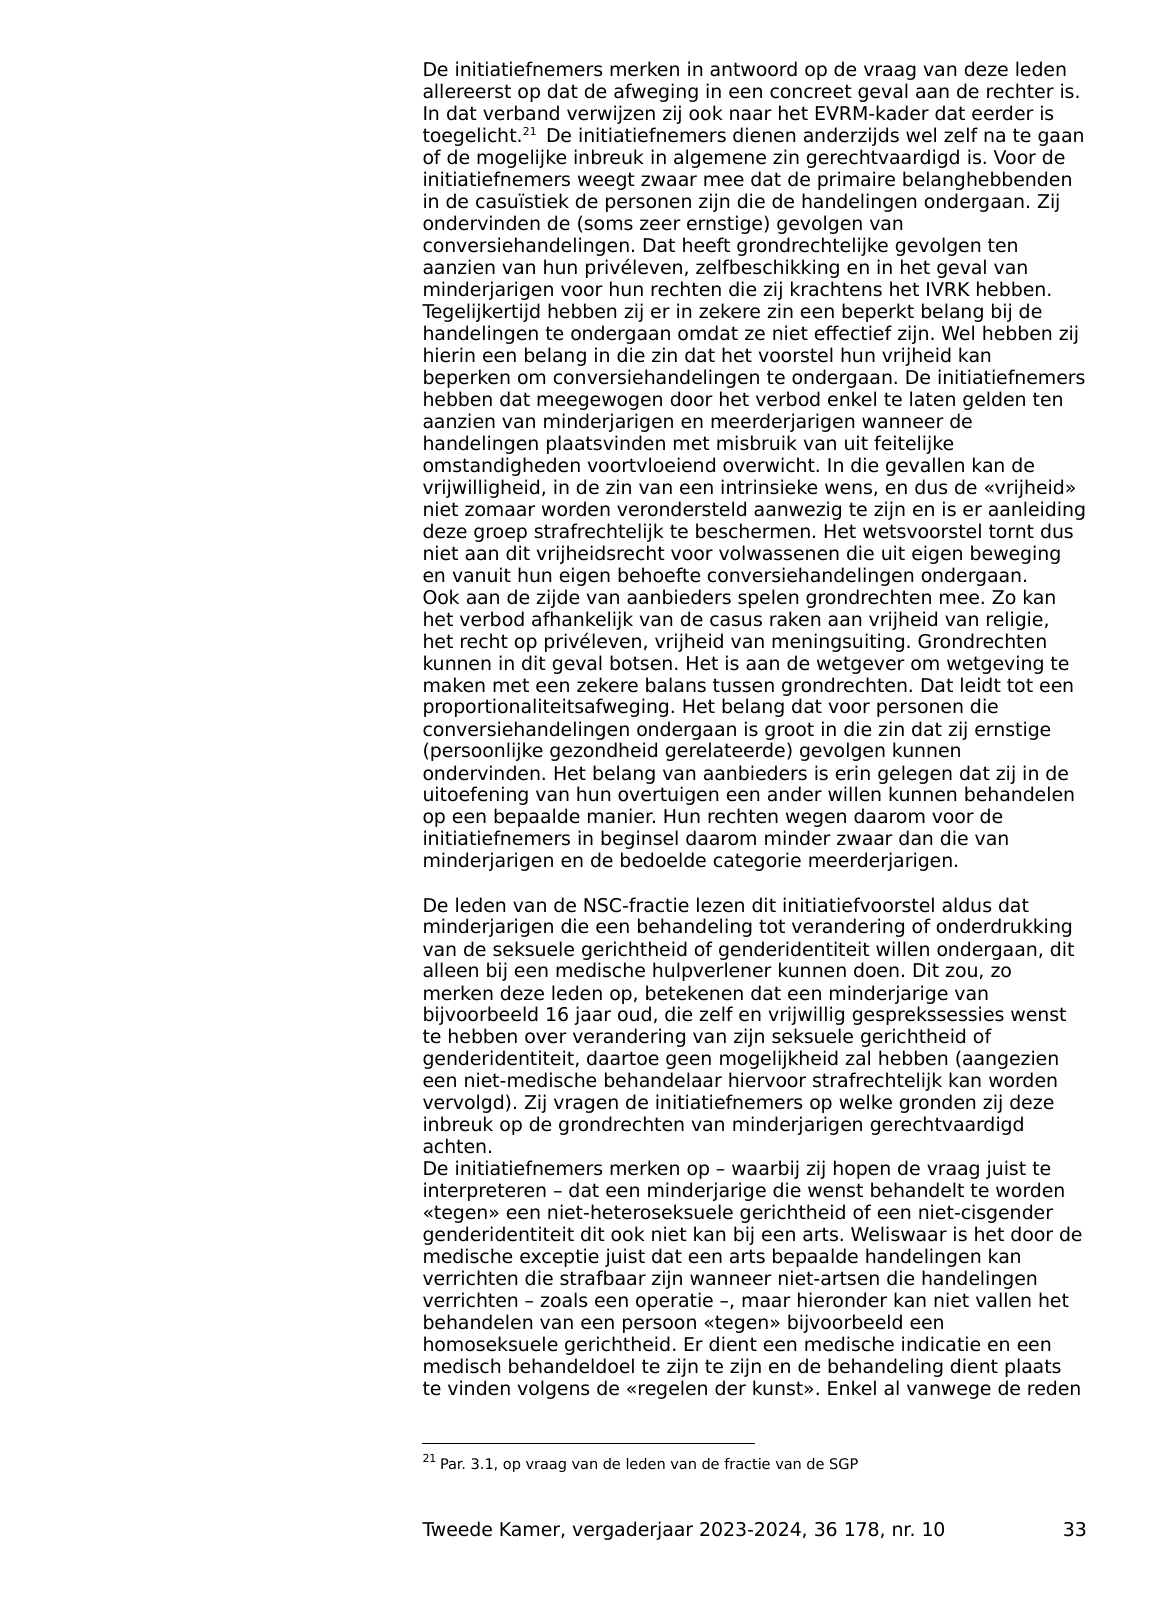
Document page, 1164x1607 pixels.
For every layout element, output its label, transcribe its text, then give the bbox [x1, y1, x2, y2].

text De leden van de NSC-fractie lezen dit initiatiefvoorstel aldus dat minderjarigen die een behandeling tot verandering of onderdrukking van de seksuele gerichtheid of genderidentiteit willen ondergaan, dit alleen bij een medische hulpverlener kunnen doen. Dit zou, zo merken deze leden op, betekenen dat een minderjarige van bijvoorbeeld 16 jaar oud, die zelf en vrijwillig gesprekssessies wenst te hebben over verandering van zijn seksuele gerichtheid of genderidentiteit, daartoe geen mogelijkheid zal hebben (aangezien een niet-medische behandelaar hiervoor strafrechtelijk kan worden vervolgd). Zij vragen de initiatiefnemers op welke gronden zij deze inbreuk op de grondrechten van minderjarigen gerechtvaardigd achten. [422, 894, 1087, 1158]
text De initiatiefnemers merken op – waarbij zij hopen de vraag juist te interpreteren – dat een minderjarige die wenst behandelt te worden «tegen» een niet-heteroseksuele gerichtheid of een niet-cisgender genderidentiteit dit ook niet kan bij een arts. Weliswaar is het door de medische exceptie juist dat een arts bepaalde handelingen kan verrichten die strafbaar zijn wanneer niet-artsen die handelingen verrichten – zoals een operatie –, maar hieronder kan niet vallen het behandelen van een persoon «tegen» bijvoorbeeld een homoseksuele gerichtheid. Er dient een medische indicatie en een medisch behandeldoel te zijn te zijn en de behandeling dient plaats te vinden volgens de «regelen der kunst». Enkel al vanwege de reden [422, 1158, 1087, 1400]
text De initiatiefnemers merken in antwoord op de vraag van deze leden allereerst op dat de afweging in een concreet geval aan de rechter is. In dat verband verwijzen zij ook naar het EVRM-kader dat eerder is toegelicht. De initiatiefnemers dienen anderzijds wel zelf na te gaan of de mogelijke inbreuk in algemene zin gerechtvaardigd is. Voor de initiatiefnemers weegt zwaar mee dat de primaire belanghebbenden in de casuïstiek de personen zijn die de handelingen ondergaan. Zij ondervinden de (soms zeer ernstige) gevolgen van conversiehandelingen. Dat heeft grondrechtelijke gevolgen ten aanzien van hun privéleven, zelfbeschikking en in het geval van minderjarigen voor hun rechten die zij krachtens het IVRK hebben. Tegelijkertijd hebben zij er in zekere zin een beperkt belang bij de handelingen te ondergaan omdat ze niet effectief zijn. Wel hebben zij hierin een belang in die zin dat het voorstel hun vrijheid kan beperken om conversiehandelingen te ondergaan. De initiatiefnemers hebben dat meegewogen door het verbod enkel te laten gelden ten aanzien van minderjarigen en meerderjarigen wanneer de handelingen plaatsvinden met misbruik van uit feitelijke omstandigheden voortvloeiend overwicht. In die gevallen kan de vrijwilligheid, in de zin van een intrinsieke wens, en dus de «vrijheid» niet zomaar worden verondersteld aanwezig te zijn en is er aanleiding deze groep strafrechtelijk te beschermen. Het wetsvoorstel tornt dus niet aan dit vrijheidsrecht voor volwassenen die uit eigen beweging en vanuit hun eigen behoefte conversiehandelingen ondergaan. [422, 59, 1087, 587]
text Ook aan de zijde van aanbieders spelen grondrechten mee. Zo kan het verbod afhankelijk van de casus raken aan vrijheid van religie, het recht op privéleven, vrijheid van meningsuiting. Grondrechten kunnen in dit geval botsen. Het is aan de wetgever om wetgeving te maken met een zekere balans tussen grondrechten. Dat leidt tot een proportionaliteitsafweging. Het belang dat voor personen die conversiehandelingen ondergaan is groot in die zin dat zij ernstige (persoonlijke gezondheid gerelateerde) gevolgen kunnen ondervinden. Het belang van aanbieders is erin gelegen dat zij in de uitoefening van hun overtuigen een ander willen kunnen behandelen op een bepaalde manier. Hun rechten wegen daarom voor de initiatiefnemers in beginsel daarom minder zwaar dan die van minderjarigen en de bedoelde categorie meerderjarigen. [422, 587, 1087, 872]
text Par. 3.1, op vraag van de leden van de fractie van de SGP [422, 1452, 1087, 1474]
